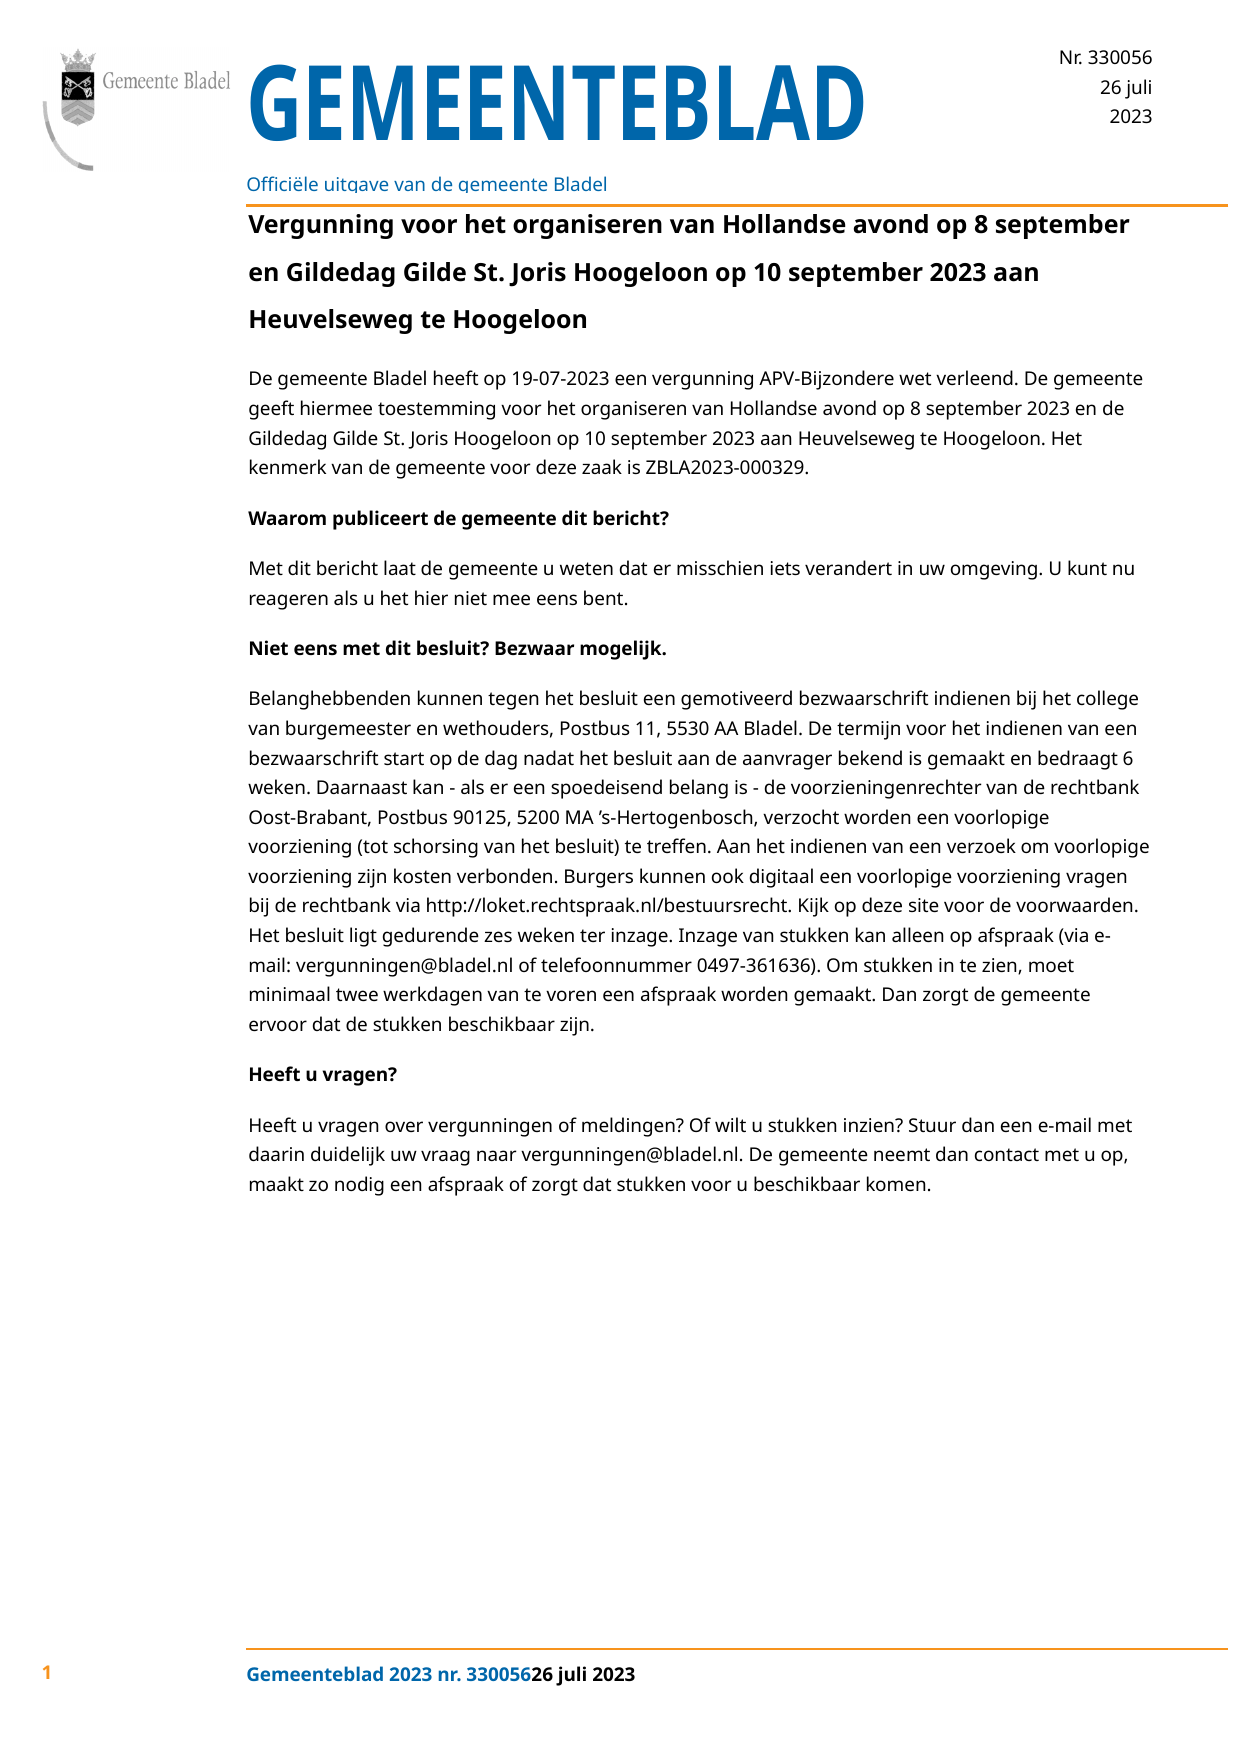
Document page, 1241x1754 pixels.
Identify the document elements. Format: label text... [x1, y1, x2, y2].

text Waarom publiceert de gemeente dit bericht? [248, 505, 1152, 530]
text Met dit bericht laat de gemeente u weten dat er misschien iets verandert in uw omgeving. U kunt nu reageren als u het hier niet mee eens bent. [248, 555, 1152, 610]
picture [41, 47, 231, 172]
text De gemeente Bladel heeft op 19-07-2023 een vergunning APV-Bijzondere wet verleend. De gemeente geeft hiermee toestemming voor het organiseren van Hollandse avond op 8 september 2023 en de Gildedag Gilde St. Joris Hoogeloon op 10 september 2023 aan Heuvelseweg te Hoogeloon. Het kenmerk van de gemeente voor deze zaak is ZBLA2023-000329. [248, 366, 1152, 480]
text Vergunning voor het organiseren van Hollandse avond op 8 september en Gildedag Gilde St. Joris Hoogeloon op 10 september 2023 aan Heuvelseweg te Hoogeloon [248, 207, 1152, 336]
text Niet eens met dit besluit? Bezwaar mogelijk. [248, 635, 1152, 661]
text Heeft u vragen over vergunningen of meldingen? Of wilt u stukken inzien? Stuur dan een e-mail met daarin duidelijk uw vraag naar vergunningen@bladel.nl. De gemeente neemt dan contact met u op, maakt zo nodig een afspraak of zorgt dat stukken voor u beschikbaar komen. [248, 1112, 1152, 1197]
text Heeft u vragen? [248, 1061, 1152, 1087]
text Belanghebbenden kunnen tegen het besluit een gemotiveerd bezwaarschrift indienen bij het college van burgemeester en wethouders, Postbus 11, 5530 AA Bladel. De termijn voor het indienen van een bezwaarschrift start op de dag nadat het besluit aan de aanvrager bekend is gemaakt en bedraagt 6 weken. Daarnaast kan - als er een spoedeisend belang is - de voorzieningenrechter van de rechtbank Oost-Brabant, Postbus 90125, 5200 MA ’s-Hertogenbosch, verzocht worden een voorlopige voorziening (tot schorsing van het besluit) te treffen. Aan het indienen van een verzoek om voorlopige voorziening zijn kosten verbonden. Burgers kunnen ook digitaal een voorlopige voorziening vragen bij de rechtbank via http://loket.rechtspraak.nl/bestuursrecht. Kijk op deze site voor de voorwaarden. Het besluit ligt gedurende zes weken ter inzage. Inzage van stukken kan alleen op afspraak (via e-mail: vergunningen@bladel.nl of telefoonnummer 0497-361636). Om stukken in te zien, moet minimaal twee werkdagen van te voren een afspraak worden gemaakt. Dan zorgt de gemeente ervoor dat de stukken beschikbaar zijn. [248, 686, 1152, 1037]
